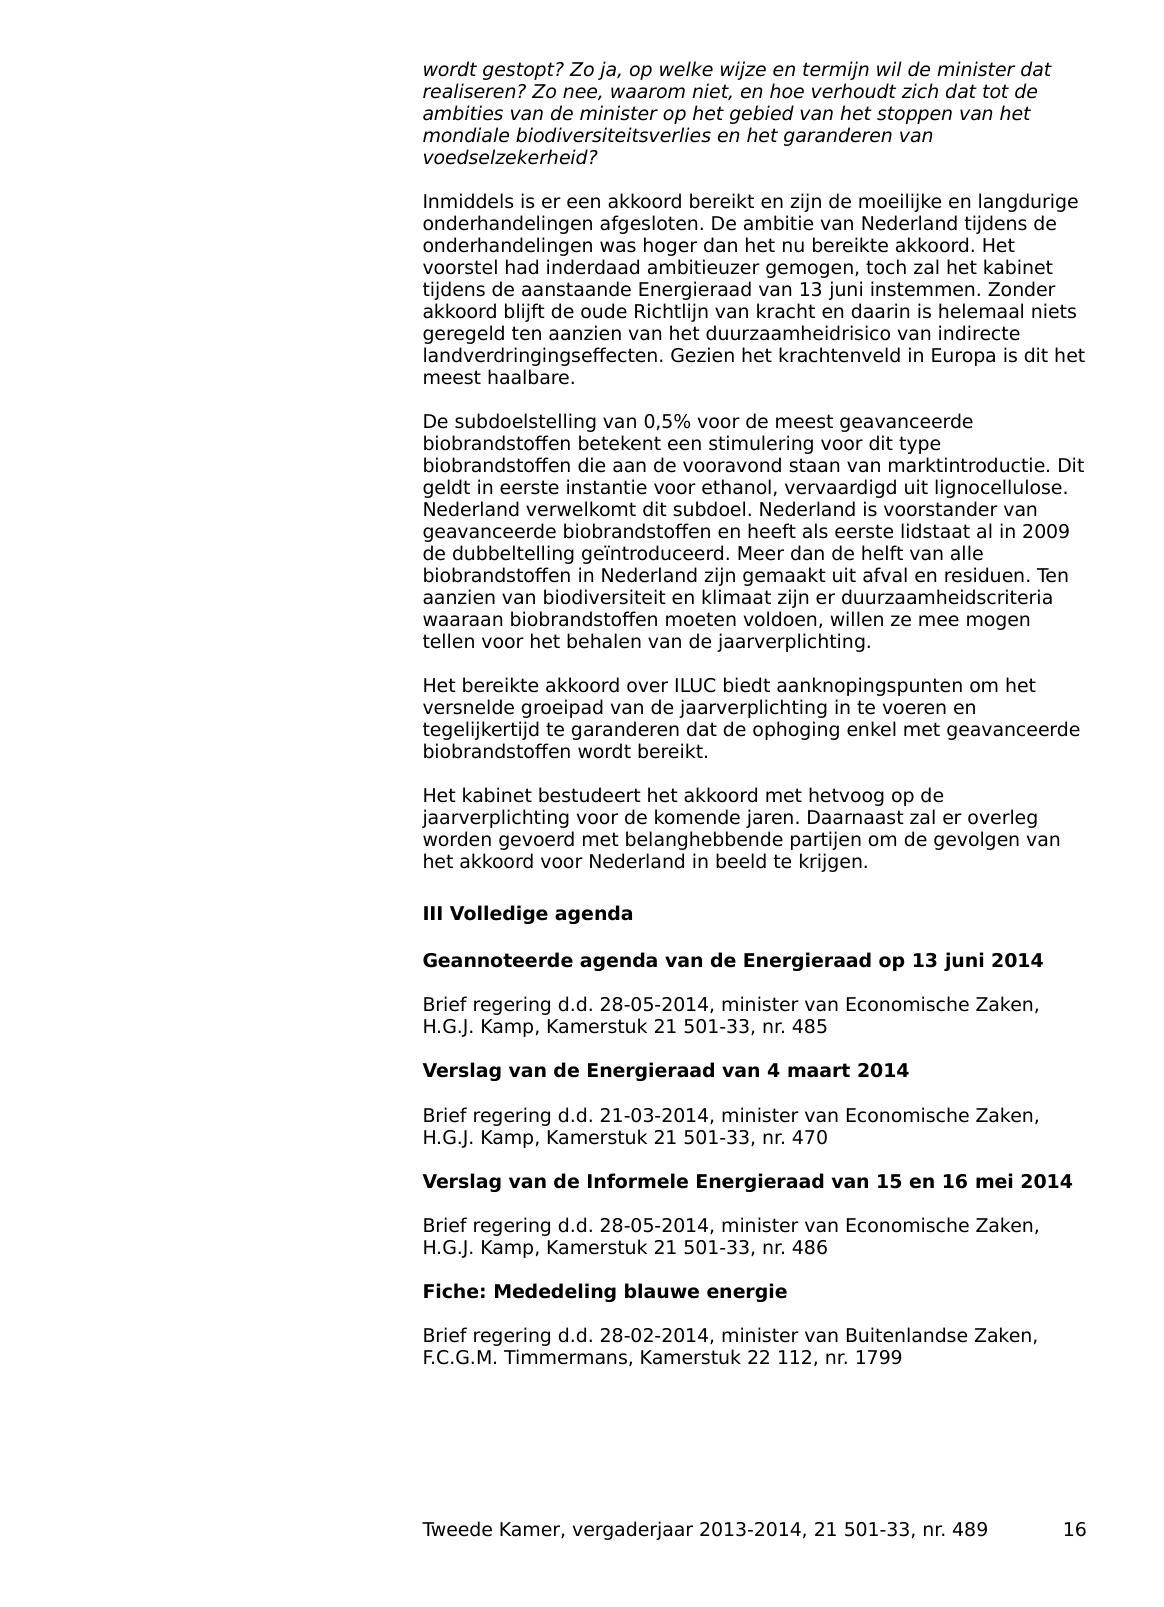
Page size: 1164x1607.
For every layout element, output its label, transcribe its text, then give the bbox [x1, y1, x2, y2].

text Brief regering d.d. 28-05-2014, minister van Economische Zaken, H.G.J. Kamp, Kamerstuk 21 501-33, nr. 485 [422, 994, 1087, 1038]
subtitle Verslag van de Energieraad van 4 maart 2014 [422, 1060, 1087, 1082]
text Brief regering d.d. 21-03-2014, minister van Economische Zaken, H.G.J. Kamp, Kamerstuk 21 501-33, nr. 470 [422, 1104, 1087, 1148]
text wordt gestopt? Zo ja, op welke wijze en termijn wil de minister dat realiseren? Zo nee, waarom niet, en hoe verhoudt zich dat tot de ambities van de minister op het gebied van het stoppen van het mondiale biodiversiteitsverlies en het garanderen van voedselzekerheid? [422, 59, 1087, 169]
subtitle Geannoteerde agenda van de Energieraad op 13 juni 2014 [422, 950, 1087, 972]
text Brief regering d.d. 28-05-2014, minister van Economische Zaken, H.G.J. Kamp, Kamerstuk 21 501-33, nr. 486 [422, 1215, 1087, 1259]
subtitle Verslag van de Informele Energieraad van 15 en 16 mei 2014 [422, 1171, 1087, 1193]
subtitle III Volledige agenda [422, 903, 1087, 925]
text Inmiddels is er een akkoord bereikt en zijn de moeilijke en langdurige onderhandelingen afgesloten. De ambitie van Nederland tijdens de onderhandelingen was hoger dan het nu bereikte akkoord. Het voorstel had inderdaad ambitieuzer gemogen, toch zal het kabinet tijdens de aanstaande Energieraad van 13 juni instemmen. Zonder akkoord blijft de oude Richtlijn van kracht en daarin is helemaal niets geregeld ten aanzien van het duurzaamheidrisico van indirecte landverdringingseffecten. Gezien het krachtenveld in Europa is dit het meest haalbare. [422, 191, 1087, 389]
subtitle Fiche: Mededeling blauwe energie [422, 1281, 1087, 1303]
text Brief regering d.d. 28-02-2014, minister van Buitenlandse Zaken, F.C.G.M. Timmermans, Kamerstuk 22 112, nr. 1799 [422, 1325, 1087, 1369]
text De subdoelstelling van 0,5% voor de meest geavanceerde biobrandstoffen betekent een stimulering voor dit type biobrandstoffen die aan de vooravond staan van marktintroductie. Dit geldt in eerste instantie voor ethanol, vervaardigd uit lignocellulose. Nederland verwelkomt dit subdoel. Nederland is voorstander van geavanceerde biobrandstoffen en heeft als eerste lidstaat al in 2009 de dubbeltelling geïntroduceerd. Meer dan de helft van alle biobrandstoffen in Nederland zijn gemaakt uit afval en residuen. Ten aanzien van biodiversiteit en klimaat zijn er duurzaamheidscriteria waaraan biobrandstoffen moeten voldoen, willen ze mee mogen tellen voor het behalen van de jaarverplichting. [422, 411, 1087, 653]
text Het bereikte akkoord over ILUC biedt aanknopingspunten om het versnelde groeipad van de jaarverplichting in te voeren en tegelijkertijd te garanderen dat de ophoging enkel met geavanceerde biobrandstoffen wordt bereikt. [422, 675, 1087, 763]
text Het kabinet bestudeert het akkoord met hetvoog op de jaarverplichting voor de komende jaren. Daarnaast zal er overleg worden gevoerd met belanghebbende partijen om de gevolgen van het akkoord voor Nederland in beeld te krijgen. [422, 785, 1087, 873]
